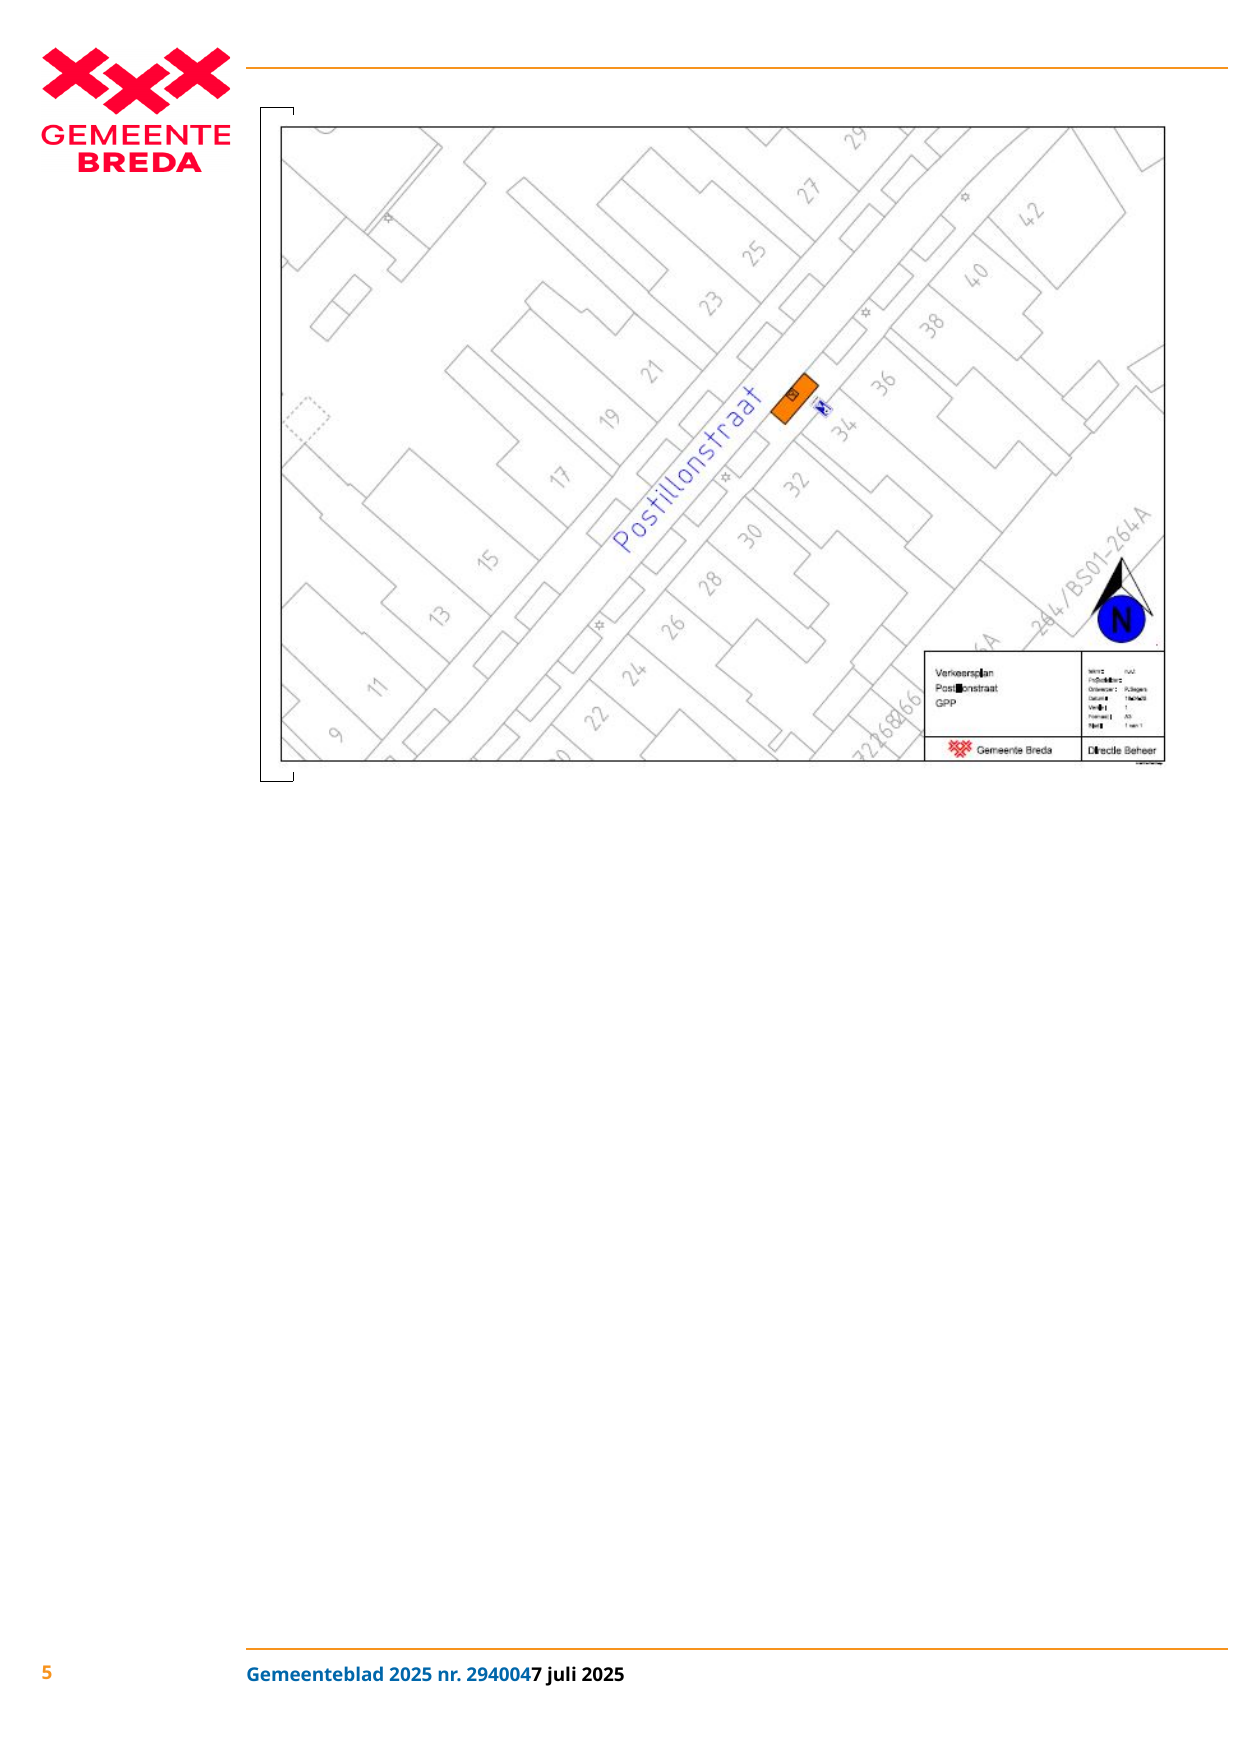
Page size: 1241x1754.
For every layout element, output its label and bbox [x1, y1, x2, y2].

picture [41, 47, 231, 172]
picture [268, 115, 1173, 772]
